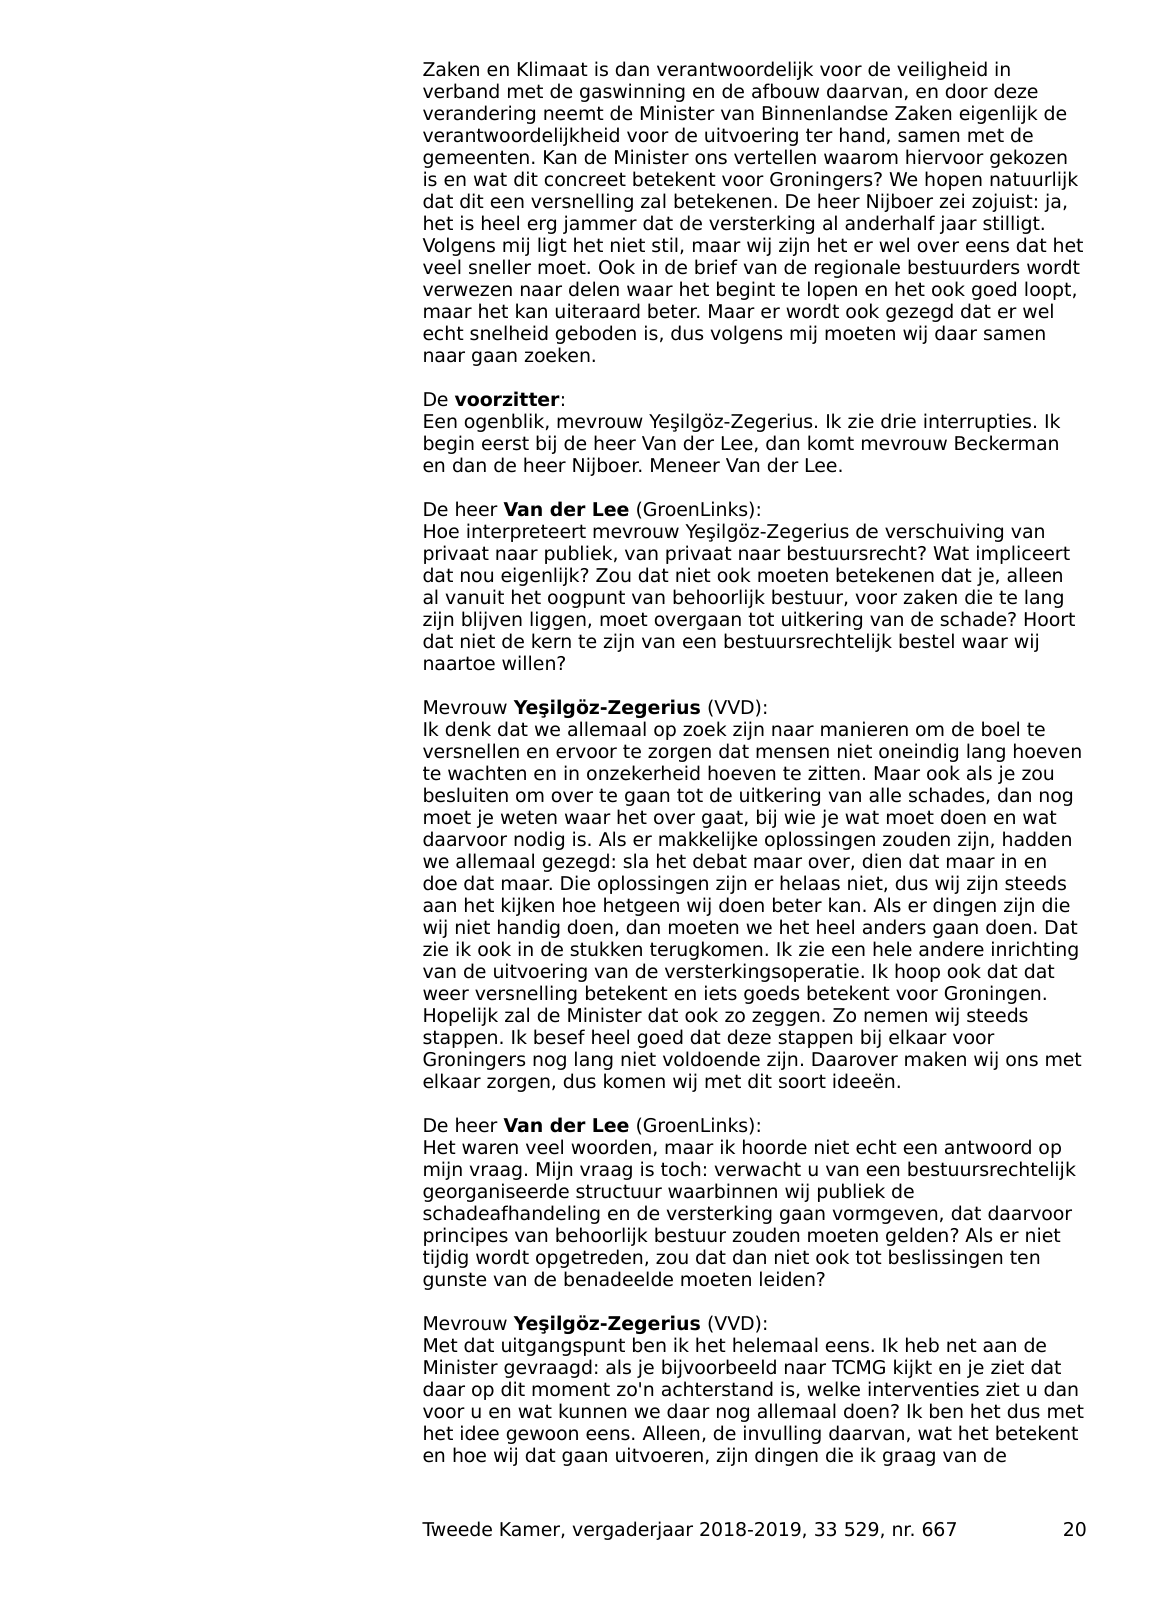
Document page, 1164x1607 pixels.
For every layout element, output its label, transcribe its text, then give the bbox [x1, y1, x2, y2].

text De voorzitter: [422, 389, 1087, 411]
text Hoe interpreteert mevrouw Yeşilgöz-Zegerius de verschuiving van privaat naar publiek, van privaat naar bestuursrecht? Wat impliceert dat nou eigenlijk? Zou dat niet ook moeten betekenen dat je, alleen al vanuit het oogpunt van behoorlijk bestuur, voor zaken die te lang zijn blijven liggen, moet overgaan tot uitkering van de schade? Hoort dat niet de kern te zijn van een bestuursrechtelijk bestel waar wij naartoe willen? [422, 521, 1087, 675]
text Mevrouw Yeşilgöz-Zegerius (VVD): [422, 1313, 1087, 1335]
text Het waren veel woorden, maar ik hoorde niet echt een antwoord op mijn vraag. Mijn vraag is toch: verwacht u van een bestuursrechtelijk georganiseerde structuur waarbinnen wij publiek de schadeafhandeling en de versterking gaan vormgeven, dat daarvoor principes van behoorlijk bestuur zouden moeten gelden? Als er niet tijdig wordt opgetreden, zou dat dan niet ook tot beslissingen ten gunste van de benadeelde moeten leiden? [422, 1137, 1087, 1291]
text Een ogenblik, mevrouw Yeşilgöz-Zegerius. Ik zie drie interrupties. Ik begin eerst bij de heer Van der Lee, dan komt mevrouw Beckerman en dan de heer Nijboer. Meneer Van der Lee. [422, 411, 1087, 477]
text Ik denk dat we allemaal op zoek zijn naar manieren om de boel te versnellen en ervoor te zorgen dat mensen niet oneindig lang hoeven te wachten en in onzekerheid hoeven te zitten. Maar ook als je zou besluiten om over te gaan tot de uitkering van alle schades, dan nog moet je weten waar het over gaat, bij wie je wat moet doen en wat daarvoor nodig is. Als er makkelijke oplossingen zouden zijn, hadden we allemaal gezegd: sla het debat maar over, dien dat maar in en doe dat maar. Die oplossingen zijn er helaas niet, dus wij zijn steeds aan het kijken hoe hetgeen wij doen beter kan. Als er dingen zijn die wij niet handig doen, dan moeten we het heel anders gaan doen. Dat zie ik ook in de stukken terugkomen. Ik zie een hele andere inrichting van de uitvoering van de versterkingsoperatie. Ik hoop ook dat dat weer versnelling betekent en iets goeds betekent voor Groningen. Hopelijk zal de Minister dat ook zo zeggen. Zo nemen wij steeds stappen. Ik besef heel goed dat deze stappen bij elkaar voor Groningers nog lang niet voldoende zijn. Daarover maken wij ons met elkaar zorgen, dus komen wij met dit soort ideeën. [422, 719, 1087, 1093]
text De heer Van der Lee (GroenLinks): [422, 1115, 1087, 1137]
text Met dat uitgangspunt ben ik het helemaal eens. Ik heb net aan de Minister gevraagd: als je bijvoorbeeld naar TCMG kijkt en je ziet dat daar op dit moment zo'n achterstand is, welke interventies ziet u dan voor u en wat kunnen we daar nog allemaal doen? Ik ben het dus met het idee gewoon eens. Alleen, de invulling daarvan, wat het betekent en hoe wij dat gaan uitvoeren, zijn dingen die ik graag van de [422, 1335, 1087, 1467]
text De heer Van der Lee (GroenLinks): [422, 499, 1087, 521]
text Mevrouw Yeşilgöz-Zegerius (VVD): [422, 697, 1087, 719]
text Zaken en Klimaat is dan verantwoordelijk voor de veiligheid in verband met de gaswinning en de afbouw daarvan, en door deze verandering neemt de Minister van Binnenlandse Zaken eigenlijk de verantwoordelijkheid voor de uitvoering ter hand, samen met de gemeenten. Kan de Minister ons vertellen waarom hiervoor gekozen is en wat dit concreet betekent voor Groningers? We hopen natuurlijk dat dit een versnelling zal betekenen. De heer Nijboer zei zojuist: ja, het is heel erg jammer dat de versterking al anderhalf jaar stilligt. Volgens mij ligt het niet stil, maar wij zijn het er wel over eens dat het veel sneller moet. Ook in de brief van de regionale bestuurders wordt verwezen naar delen waar het begint te lopen en het ook goed loopt, maar het kan uiteraard beter. Maar er wordt ook gezegd dat er wel echt snelheid geboden is, dus volgens mij moeten wij daar samen naar gaan zoeken. [422, 59, 1087, 367]
